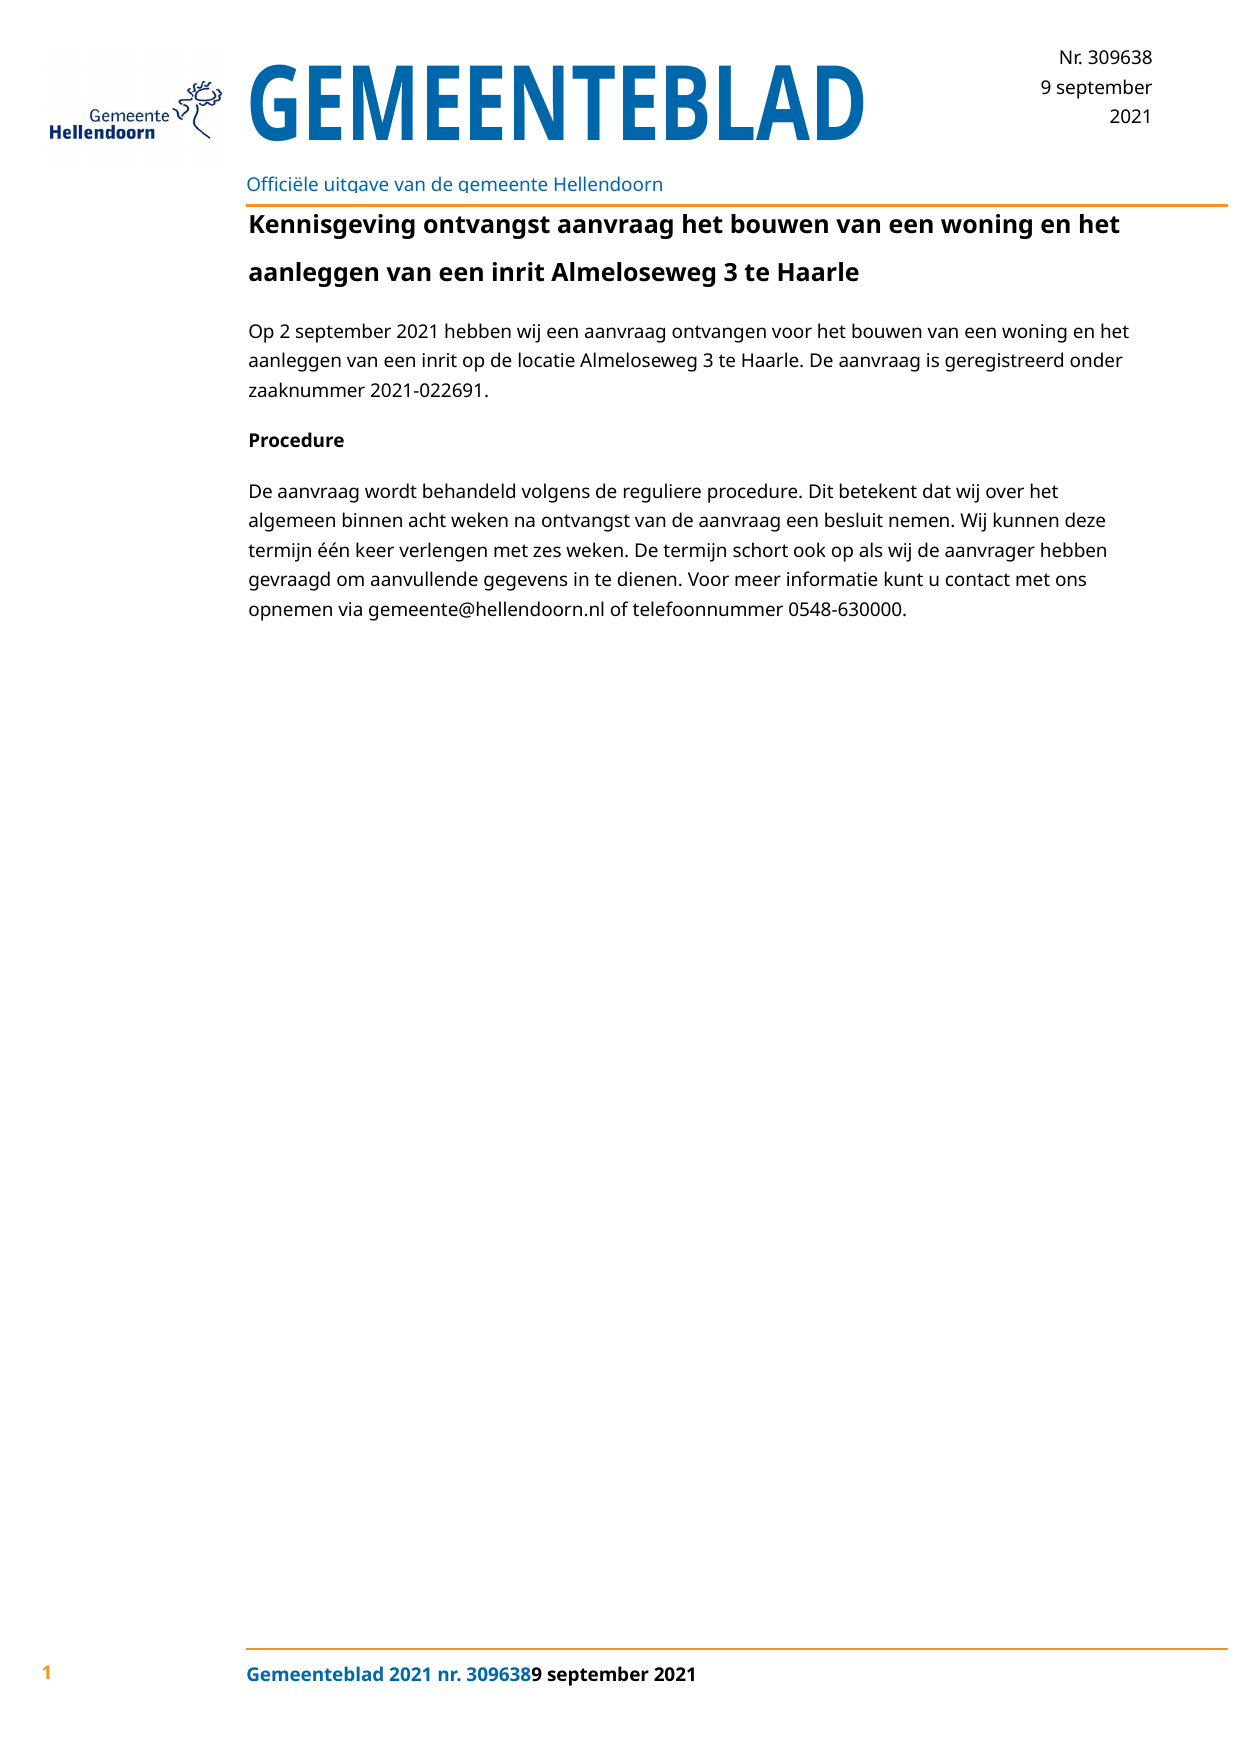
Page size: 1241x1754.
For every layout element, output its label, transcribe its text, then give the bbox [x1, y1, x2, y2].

text De aanvraag wordt behandeld volgens de reguliere procedure. Dit betekent dat wij over het algemeen binnen acht weken na ontvangst van de aanvraag een besluit nemen. Wij kunnen deze termijn één keer verlengen met zes weken. De termijn schort ook op als wij de aanvrager hebben gevraagd om aanvullende gegevens in te dienen. Voor meer informatie kunt u contact met ons opnemen via gemeente@hellendoorn.nl of telefoonnummer 0548-630000. [248, 478, 1152, 622]
text Kennisgeving ontvangst aanvraag het bouwen van een woning en het aanleggen van een inrit Almeloseweg 3 te Haarle [248, 207, 1152, 288]
text Op 2 september 2021 hebben wij een aanvraag ontvangen voor het bouwen van een woning en het aanleggen van een inrit op de locatie Almeloseweg 3 te Haarle. De aanvraag is geregistreerd onder zaaknummer 2021-022691. [248, 318, 1152, 403]
text Procedure [248, 427, 1152, 453]
picture [41, 47, 231, 172]
